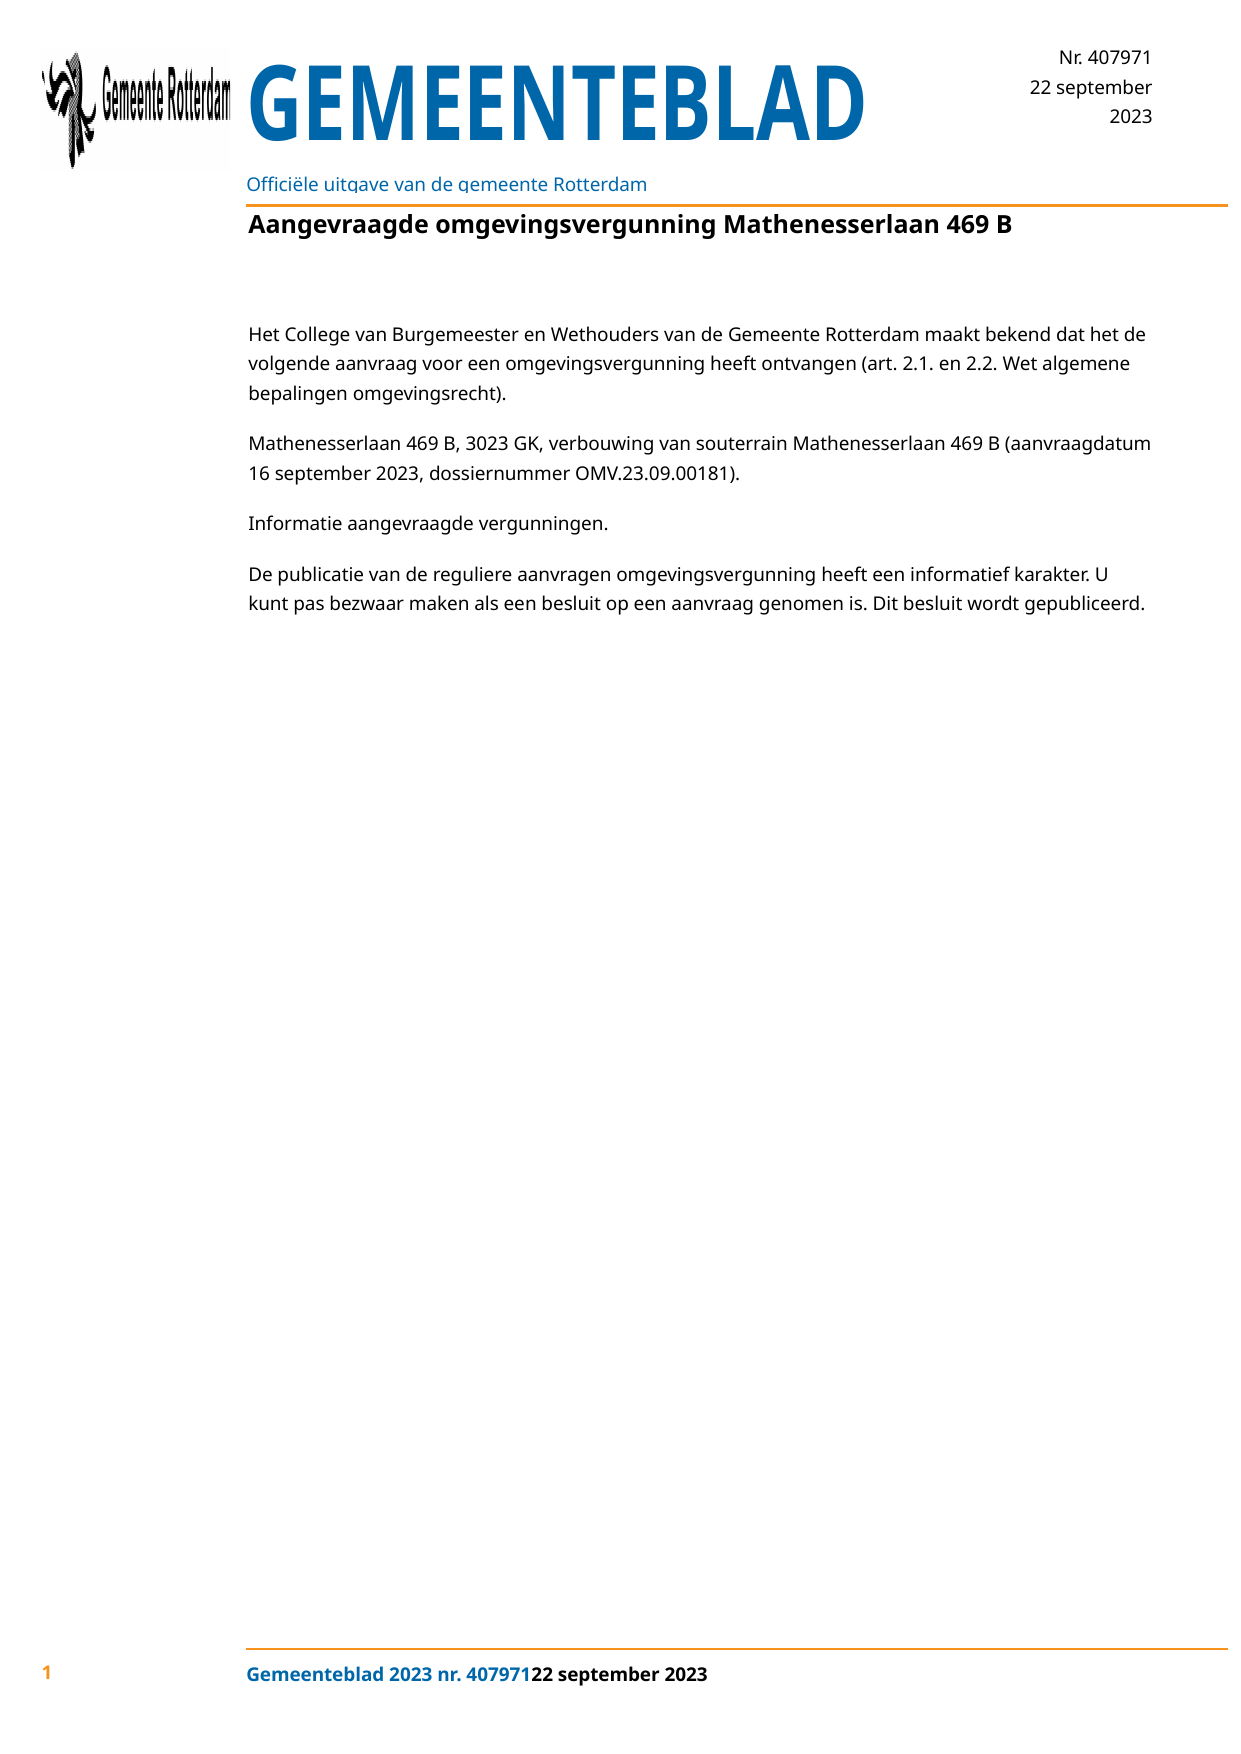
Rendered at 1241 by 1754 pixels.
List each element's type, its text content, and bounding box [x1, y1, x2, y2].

text Aangevraagde omgevingsvergunning Mathenesserlaan 469 B [248, 207, 1152, 241]
text De publicatie van de reguliere aanvragen omgevingsvergunning heeft een informatief karakter. U kunt pas bezwaar maken als een besluit op een aanvraag genomen is. Dit besluit wordt gepubliceerd. [248, 561, 1152, 616]
text Informatie aangevraagde vergunningen. [248, 510, 1152, 536]
text Mathenesserlaan 469 B, 3023 GK, verbouwing van souterrain Mathenesserlaan 469 B (aanvraagdatum 16 september 2023, dossiernummer OMV.23.09.00181). [248, 430, 1152, 486]
picture [41, 47, 231, 172]
text Het College van Burgemeester en Wethouders van de Gemeente Rotterdam maakt bekend dat het de volgende aanvraag voor een omgevingsvergunning heeft ontvangen (art. 2.1. en 2.2. Wet algemene bepalingen omgevingsrecht). [248, 321, 1152, 406]
